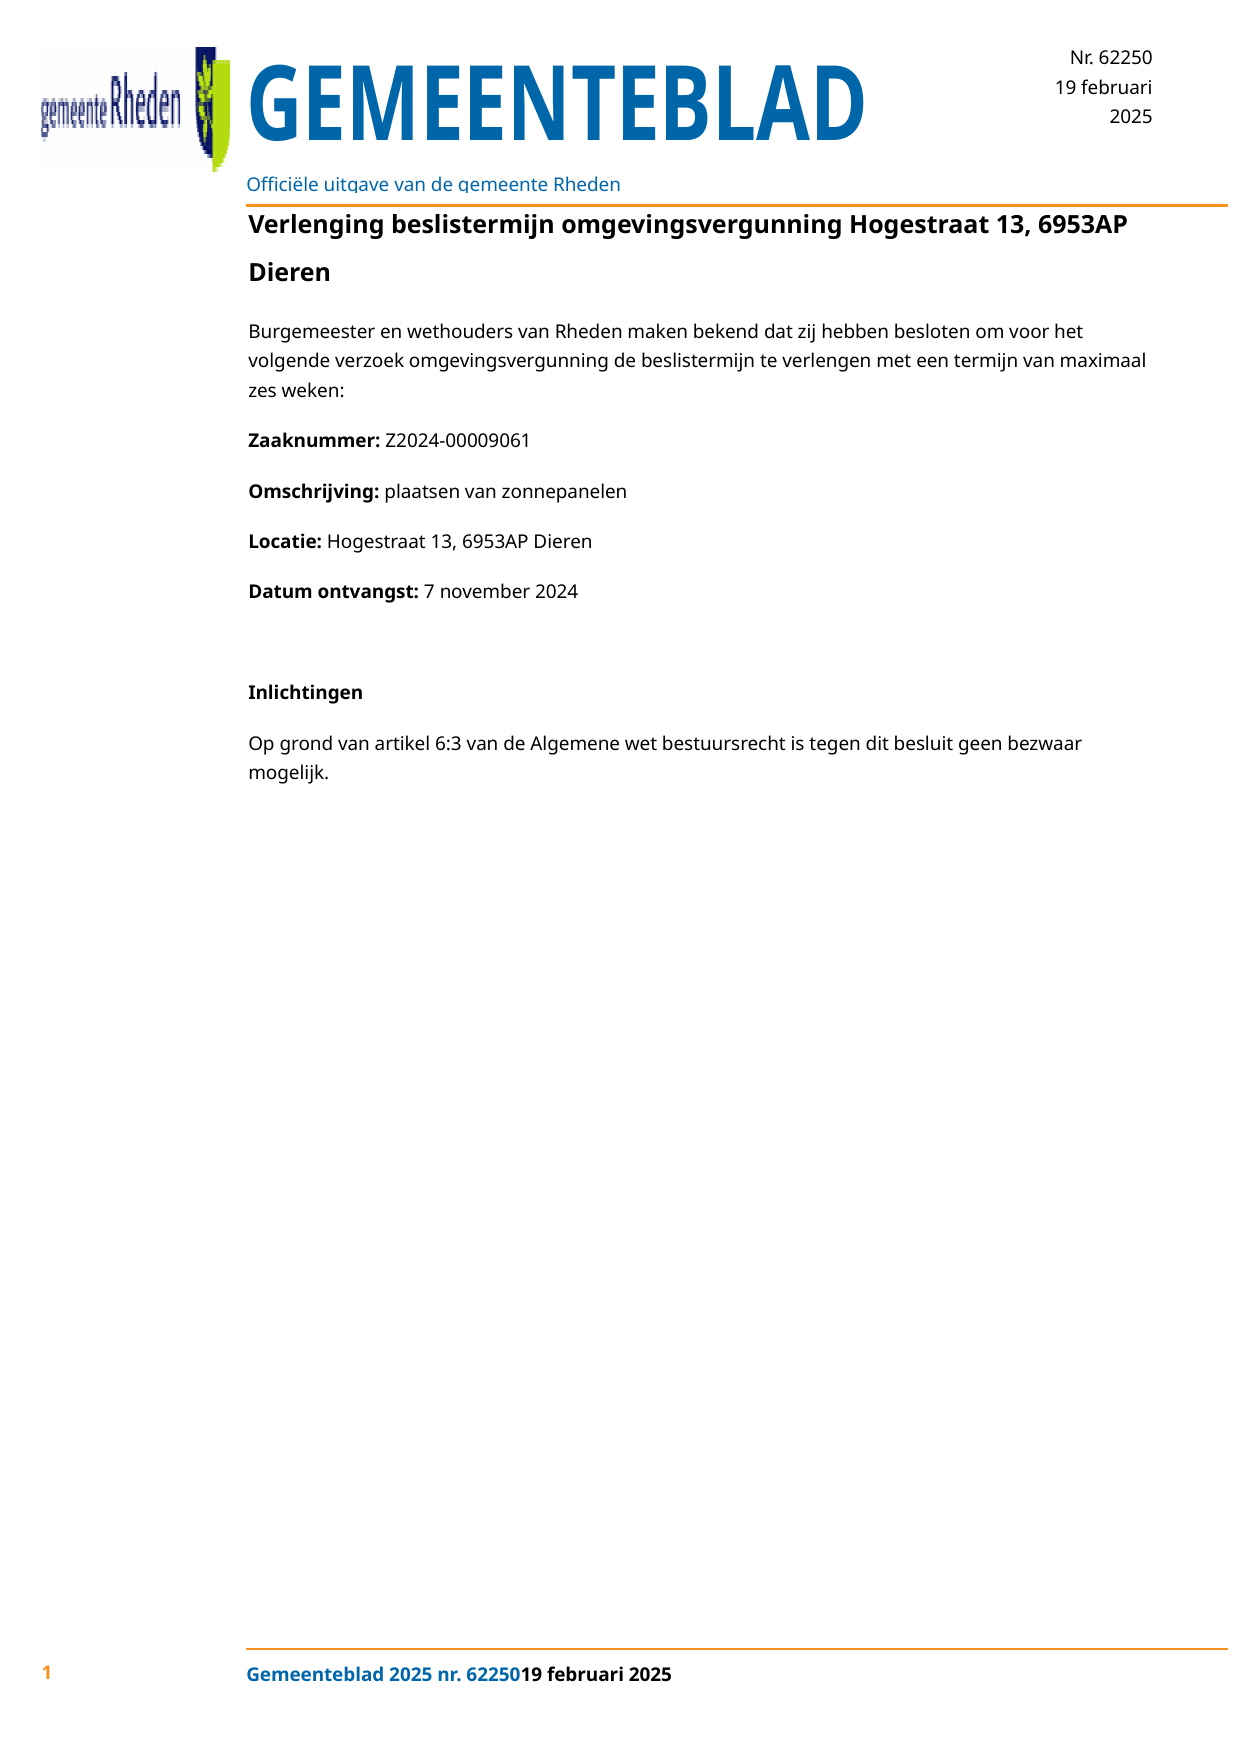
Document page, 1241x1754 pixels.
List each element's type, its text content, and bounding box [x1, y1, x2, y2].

text Verlenging beslistermijn omgevingsvergunning Hogestraat 13, 6953AP Dieren [248, 207, 1152, 288]
text Omschrijving: plaatsen van zonnepanelen [248, 478, 1152, 504]
text Burgemeester en wethouders van Rheden maken bekend dat zij hebben besloten om voor het volgende verzoek omgevingsvergunning de beslistermijn te verlengen met een termijn van maximaal zes weken: [248, 318, 1152, 403]
text Op grond van artikel 6:3 van de Algemene wet bestuursrecht is tegen dit besluit geen bezwaar mogelijk. [248, 730, 1152, 785]
text Locatie: Hogestraat 13, 6953AP Dieren [248, 528, 1152, 554]
picture [41, 47, 231, 172]
text Zaaknummer: Z2024-00009061 [248, 427, 1152, 453]
text Inlichtingen [248, 679, 1152, 705]
text Datum ontvangst: 7 november 2024 [248, 579, 1152, 604]
